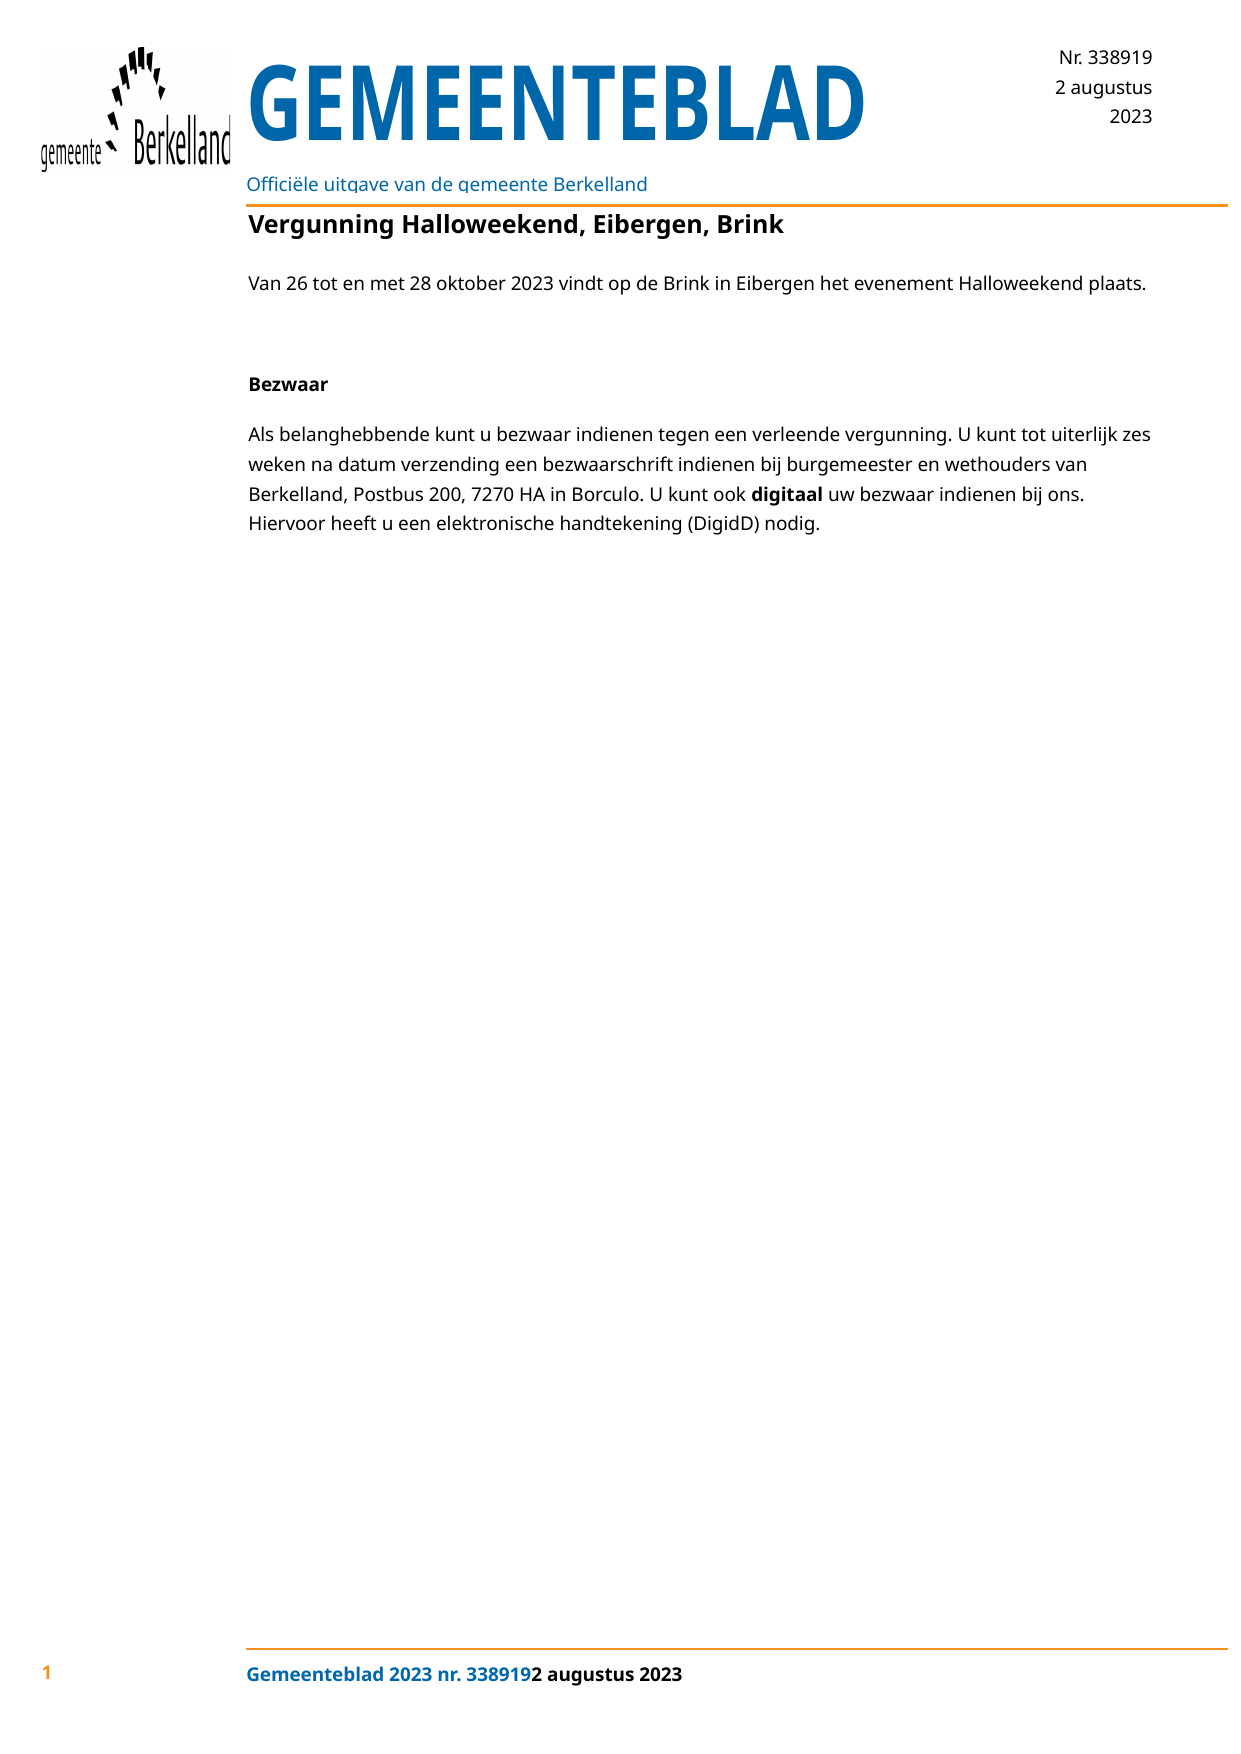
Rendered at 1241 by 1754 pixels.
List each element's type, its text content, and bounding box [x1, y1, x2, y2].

text Bezwaar [248, 371, 1152, 397]
picture [41, 47, 231, 172]
text Vergunning Halloweekend, Eibergen, Brink [248, 207, 1152, 241]
text Als belanghebbende kunt u bezwaar indienen tegen een verleende vergunning. U kunt tot uiterlijk zes weken na datum verzending een bezwaarschrift indienen bij burgemeester en wethouders van Berkelland, Postbus 200, 7270 HA in Borculo. U kunt ook digitaal uw bezwaar indienen bij ons. Hiervoor heeft u een elektronische handtekening (DigidD) nodig. [248, 422, 1152, 536]
text Van 26 tot en met 28 oktober 2023 vindt op de Brink in Eibergen het evenement Halloweekend plaats. [248, 270, 1152, 296]
